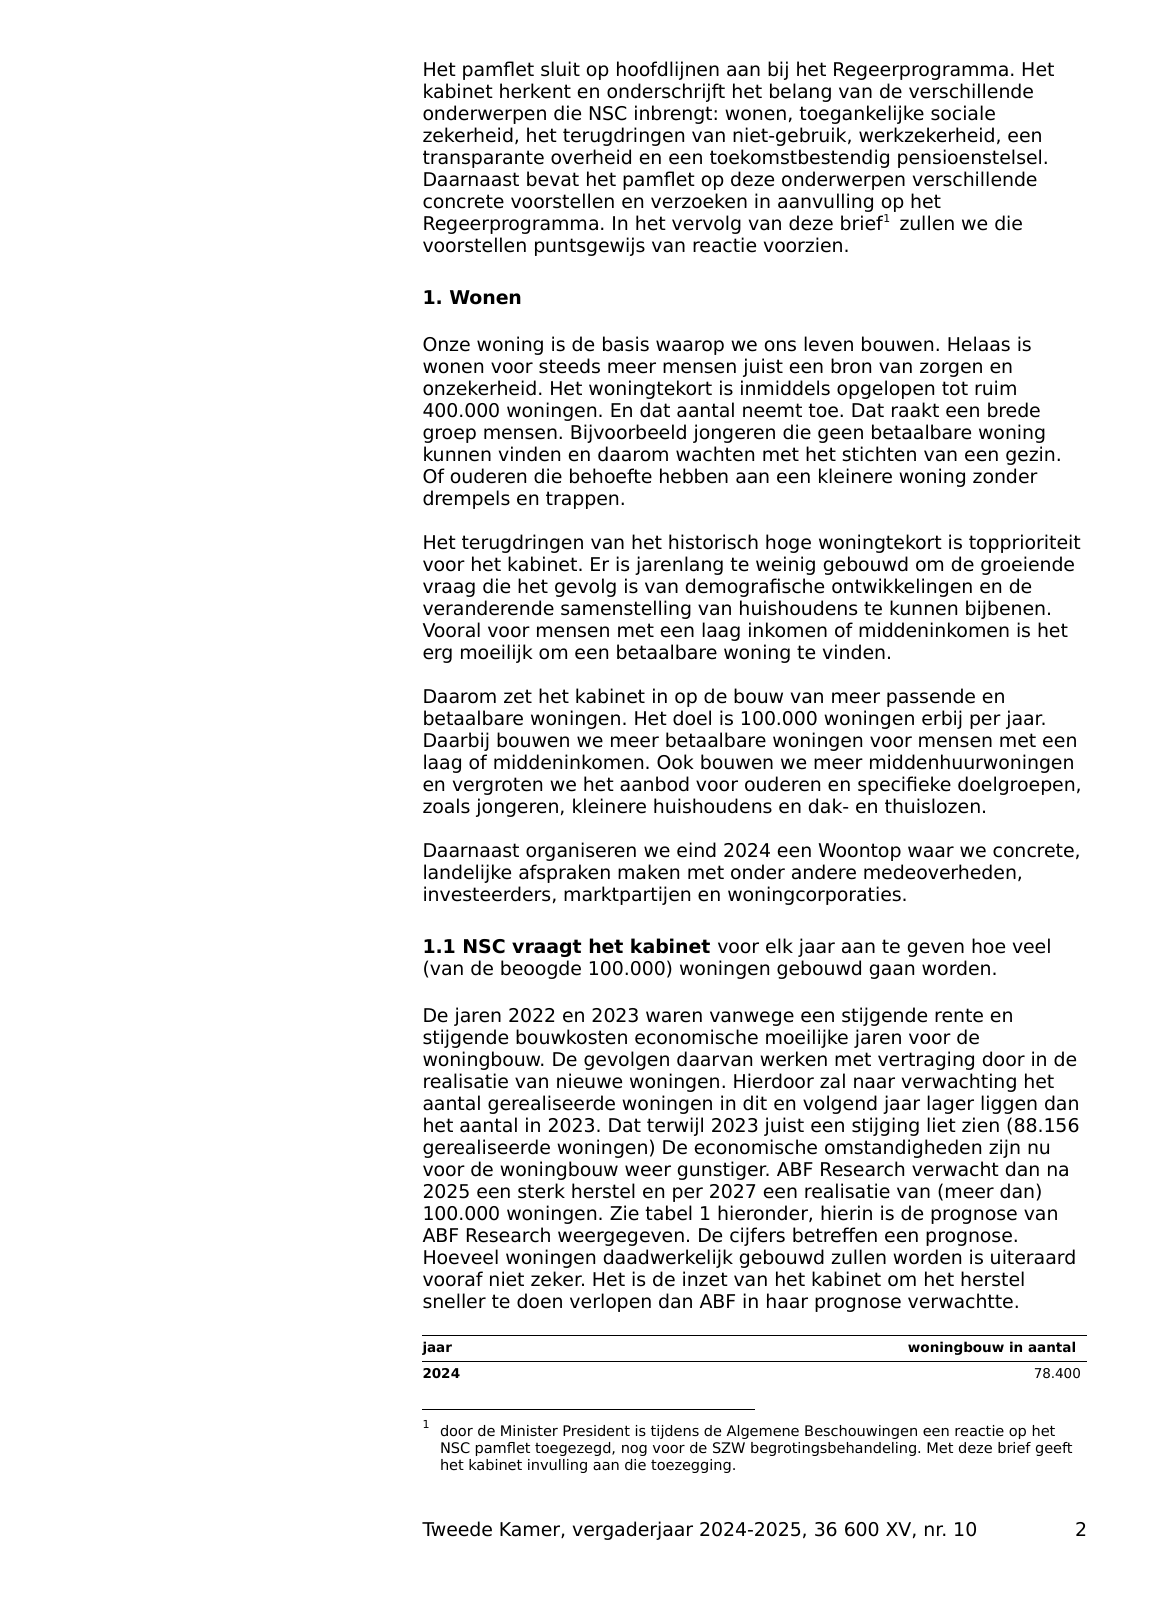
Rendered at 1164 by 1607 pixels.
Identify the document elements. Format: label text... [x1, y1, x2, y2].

subtitle 1.1 NSC vraagt het kabinet voor elk jaar aan te geven hoe veel (van de beoogde 100.000) woningen gebouwd gaan worden. [422, 936, 1087, 980]
text Daarom zet het kabinet in op de bouw van meer passende en betaalbare woningen. Het doel is 100.000 woningen erbij per jaar. Daarbij bouwen we meer betaalbare woningen voor mensen met een laag of middeninkomen. Ook bouwen we meer middenhuurwoningen en vergroten we het aanbod voor ouderen en specifieke doelgroepen, zoals jongeren, kleinere huishoudens en dak- en thuislozen. [422, 686, 1087, 818]
table_cell 2024 [422, 1362, 555, 1382]
table_header woningbouw in aantal [555, 1336, 1087, 1361]
table_cell 78.400 [555, 1362, 1087, 1382]
text Onze woning is de basis waarop we ons leven bouwen. Helaas is wonen voor steeds meer mensen juist een bron van zorgen en onzekerheid. Het woningtekort is inmiddels opgelopen tot ruim 400.000 woningen. En dat aantal neemt toe. Dat raakt een brede groep mensen. Bijvoorbeeld jongeren die geen betaalbare woning kunnen vinden en daarom wachten met het stichten van een gezin. Of ouderen die behoefte hebben aan een kleinere woning zonder drempels en trappen. [422, 334, 1087, 510]
text Het terugdringen van het historisch hoge woningtekort is topprioriteit voor het kabinet. Er is jarenlang te weinig gebouwd om de groeiende vraag die het gevolg is van demografische ontwikkelingen en de veranderende samenstelling van huishoudens te kunnen bijbenen. Vooral voor mensen met een laag inkomen of middeninkomen is het erg moeilijk om een betaalbare woning te vinden. [422, 532, 1087, 664]
table_header jaar [422, 1336, 555, 1361]
subtitle 1. Wonen [422, 287, 1087, 309]
text door de Minister President is tijdens de Algemene Beschouwingen een reactie op het NSC pamflet toegezegd, nog voor de SZW begrotingsbehandeling. Met deze brief geeft het kabinet invulling aan die toezegging. [422, 1418, 1087, 1474]
text Het pamflet sluit op hoofdlijnen aan bij het Regeerprogramma. Het kabinet herkent en onderschrijft het belang van de verschillende onderwerpen die NSC inbrengt: wonen, toegankelijke sociale zekerheid, het terugdringen van niet-gebruik, werkzekerheid, een transparante overheid en een toekomstbestendig pensioenstelsel. Daarnaast bevat het pamflet op deze onderwerpen verschillende concrete voorstellen en verzoeken in aanvulling op het Regeerprogramma. In het vervolg van deze brief zullen we die voorstellen puntsgewijs van reactie voorzien. [422, 59, 1087, 257]
text De jaren 2022 en 2023 waren vanwege een stijgende rente en stijgende bouwkosten economische moeilijke jaren voor de woningbouw. De gevolgen daarvan werken met vertraging door in de realisatie van nieuwe woningen. Hierdoor zal naar verwachting het aantal gerealiseerde woningen in dit en volgend jaar lager liggen dan het aantal in 2023. Dat terwijl 2023 juist een stijging liet zien (88.156 gerealiseerde woningen) De economische omstandigheden zijn nu voor de woningbouw weer gunstiger. ABF Research verwacht dan na 2025 een sterk herstel en per 2027 een realisatie van (meer dan) 100.000 woningen. Zie tabel 1 hieronder, hierin is de prognose van ABF Research weergegeven. De cijfers betreffen een prognose. Hoeveel woningen daadwerkelijk gebouwd zullen worden is uiteraard vooraf niet zeker. Het is de inzet van het kabinet om het herstel sneller te doen verlopen dan ABF in haar prognose verwachtte. [422, 1005, 1087, 1313]
text Daarnaast organiseren we eind 2024 een Woontop waar we concrete, landelijke afspraken maken met onder andere medeoverheden, investeerders, marktpartijen en woningcorporaties. [422, 840, 1087, 906]
